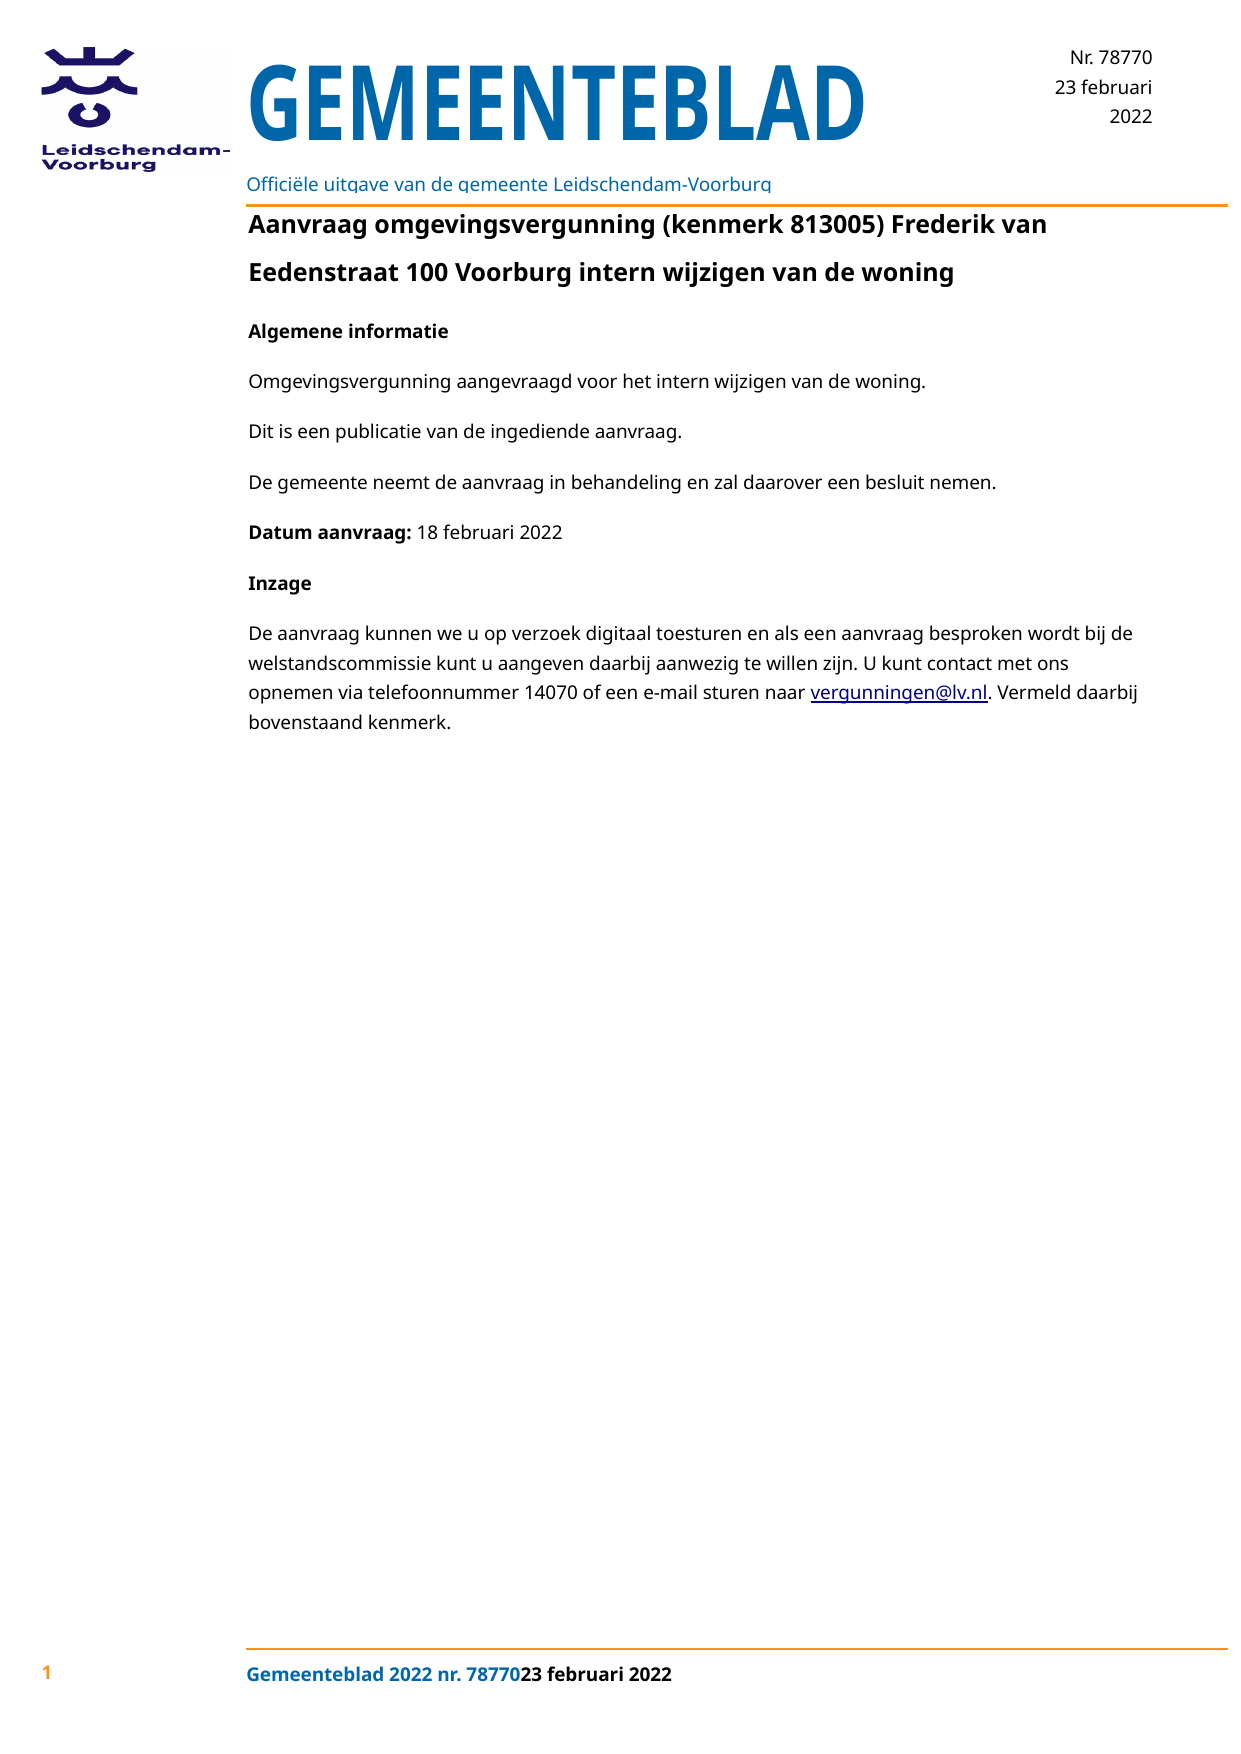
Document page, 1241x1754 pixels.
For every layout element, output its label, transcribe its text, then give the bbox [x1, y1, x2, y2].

text Datum aanvraag: 18 februari 2022 [248, 519, 1152, 545]
text Aanvraag omgevingsvergunning (kenmerk 813005) Frederik van Eedenstraat 100 Voorburg intern wijzigen van de woning [248, 207, 1152, 288]
text Algemene informatie [248, 318, 1152, 344]
picture [41, 47, 231, 172]
text De aanvraag kunnen we u op verzoek digitaal toesturen en als een aanvraag besproken wordt bij de welstandscommissie kunt u aangeven daarbij aanwezig te willen zijn. U kunt contact met ons opnemen via telefoonnummer 14070 of een e-mail sturen naar vergunningen@lv.nl. Vermeld daarbij bovenstaand kenmerk. [248, 620, 1152, 735]
text Omgevingsvergunning aangevraagd voor het intern wijzigen van de woning. [248, 368, 1152, 394]
text Dit is een publicatie van de ingediende aanvraag. [248, 419, 1152, 444]
text De gemeente neemt de aanvraag in behandeling en zal daarover een besluit nemen. [248, 469, 1152, 495]
text Inzage [248, 570, 1152, 596]
